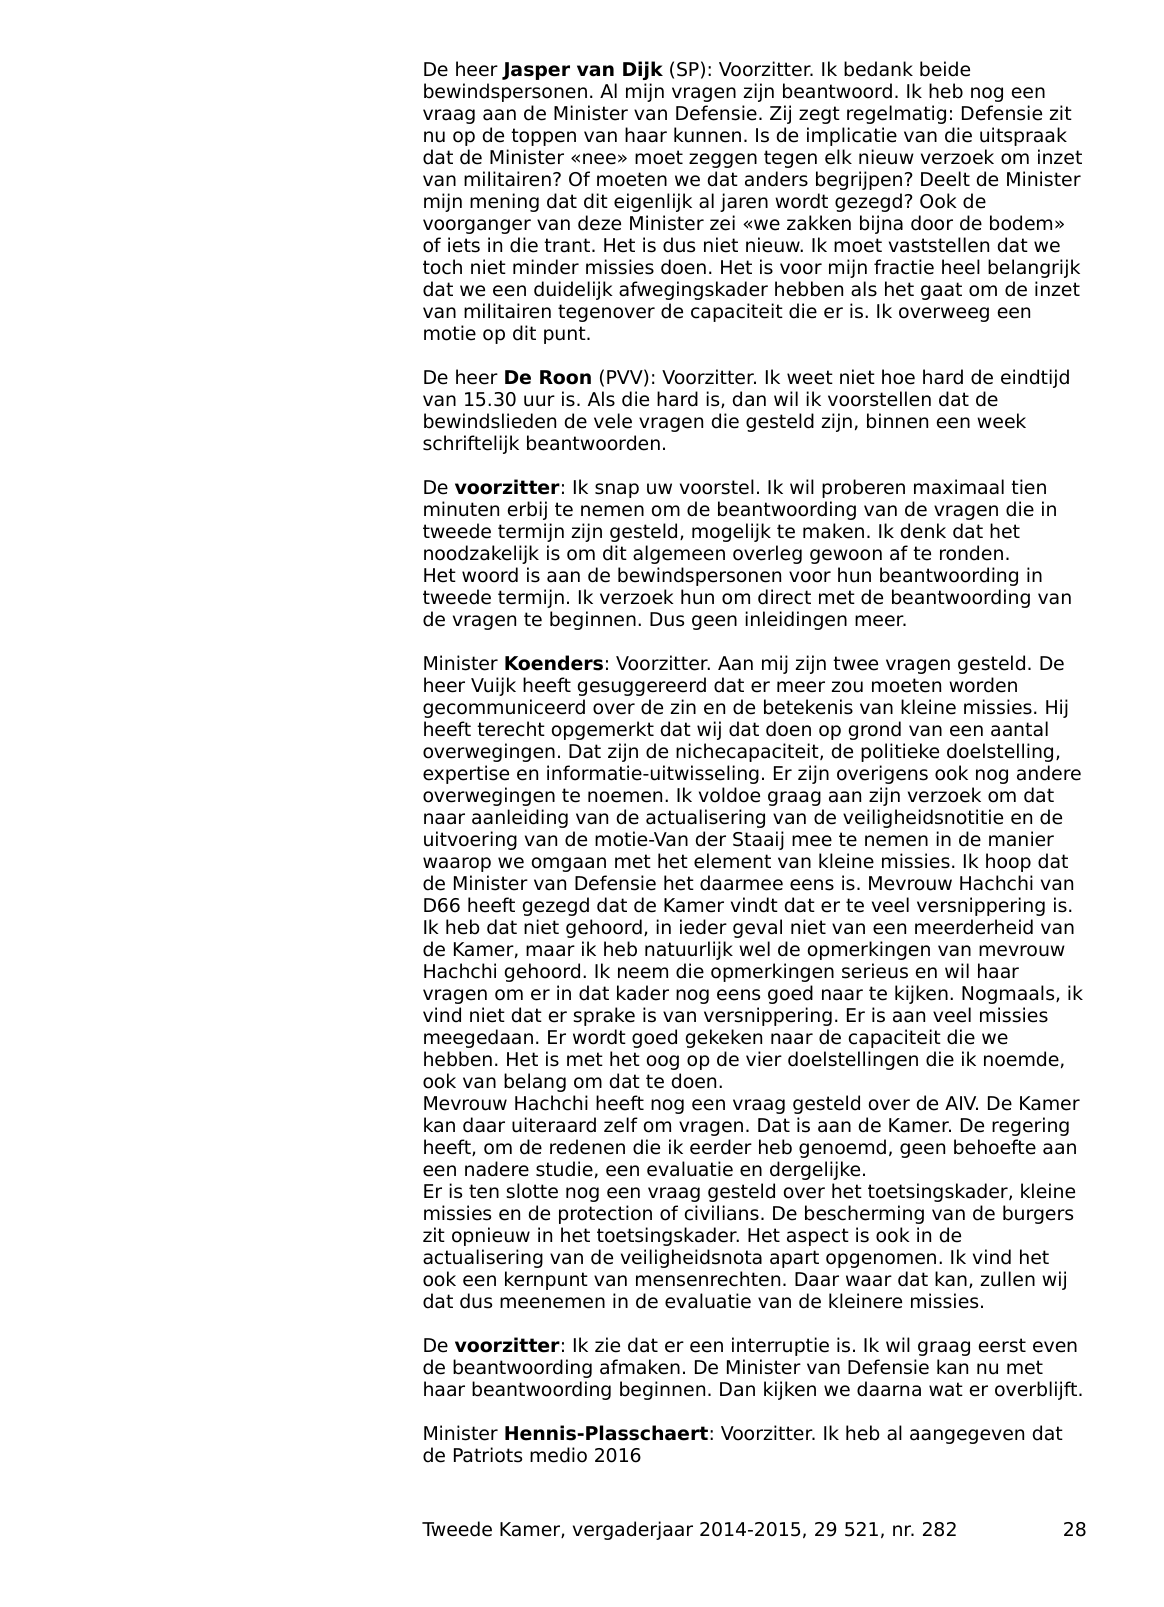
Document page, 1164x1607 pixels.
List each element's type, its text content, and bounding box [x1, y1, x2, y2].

text Er is ten slotte nog een vraag gesteld over het toetsingskader, kleine missies en de protection of civilians. De bescherming van de burgers zit opnieuw in het toetsingskader. Het aspect is ook in de actualisering van de veiligheidsnota apart opgenomen. Ik vind het ook een kernpunt van mensenrechten. Daar waar dat kan, zullen wij dat dus meenemen in de evaluatie van de kleinere missies. [422, 1181, 1087, 1312]
text De heer Jasper van Dijk (SP): Voorzitter. Ik bedank beide bewindspersonen. Al mijn vragen zijn beantwoord. Ik heb nog een vraag aan de Minister van Defensie. Zij zegt regelmatig: Defensie zit nu op de toppen van haar kunnen. Is de implicatie van die uitspraak dat de Minister «nee» moet zeggen tegen elk nieuw verzoek om inzet van militairen? Of moeten we dat anders begrijpen? Deelt de Minister mijn mening dat dit eigenlijk al jaren wordt gezegd? Ook de voorganger van deze Minister zei «we zakken bijna door de bodem» of iets in die trant. Het is dus niet nieuw. Ik moet vaststellen dat we toch niet minder missies doen. Het is voor mijn fractie heel belangrijk dat we een duidelijk afwegingskader hebben als het gaat om de inzet van militairen tegenover de capaciteit die er is. Ik overweeg een motie op dit punt. [422, 59, 1087, 345]
text Minister Hennis-Plasschaert: Voorzitter. Ik heb al aangegeven dat de Patriots medio 2016 [422, 1423, 1087, 1467]
text Minister Koenders: Voorzitter. Aan mij zijn twee vragen gesteld. De heer Vuijk heeft gesuggereerd dat er meer zou moeten worden gecommuniceerd over de zin en de betekenis van kleine missies. Hij heeft terecht opgemerkt dat wij dat doen op grond van een aantal overwegingen. Dat zijn de nichecapaciteit, de politieke doelstelling, expertise en informatie-uitwisseling. Er zijn overigens ook nog andere overwegingen te noemen. Ik voldoe graag aan zijn verzoek om dat naar aanleiding van de actualisering van de veiligheidsnotitie en de uitvoering van de motie-Van der Staaij mee te nemen in de manier waarop we omgaan met het element van kleine missies. Ik hoop dat de Minister van Defensie het daarmee eens is. Mevrouw Hachchi van D66 heeft gezegd dat de Kamer vindt dat er te veel versnippering is. Ik heb dat niet gehoord, in ieder geval niet van een meerderheid van de Kamer, maar ik heb natuurlijk wel de opmerkingen van mevrouw Hachchi gehoord. Ik neem die opmerkingen serieus en wil haar vragen om er in dat kader nog eens goed naar te kijken. Nogmaals, ik vind niet dat er sprake is van versnippering. Er is aan veel missies meegedaan. Er wordt goed gekeken naar de capaciteit die we hebben. Het is met het oog op de vier doelstellingen die ik noemde, ook van belang om dat te doen. [422, 653, 1087, 1093]
text Het woord is aan de bewindspersonen voor hun beantwoording in tweede termijn. Ik verzoek hun om direct met de beantwoording van de vragen te beginnen. Dus geen inleidingen meer. [422, 565, 1087, 631]
text Mevrouw Hachchi heeft nog een vraag gesteld over de AIV. De Kamer kan daar uiteraard zelf om vragen. Dat is aan de Kamer. De regering heeft, om de redenen die ik eerder heb genoemd, geen behoefte aan een nadere studie, een evaluatie en dergelijke. [422, 1093, 1087, 1181]
text De heer De Roon (PVV): Voorzitter. Ik weet niet hoe hard de eindtijd van 15.30 uur is. Als die hard is, dan wil ik voorstellen dat de bewindslieden de vele vragen die gesteld zijn, binnen een week schriftelijk beantwoorden. [422, 367, 1087, 455]
text De voorzitter: Ik snap uw voorstel. Ik wil proberen maximaal tien minuten erbij te nemen om de beantwoording van de vragen die in tweede termijn zijn gesteld, mogelijk te maken. Ik denk dat het noodzakelijk is om dit algemeen overleg gewoon af te ronden. [422, 477, 1087, 565]
text De voorzitter: Ik zie dat er een interruptie is. Ik wil graag eerst even de beantwoording afmaken. De Minister van Defensie kan nu met haar beantwoording beginnen. Dan kijken we daarna wat er overblijft. [422, 1335, 1087, 1401]
